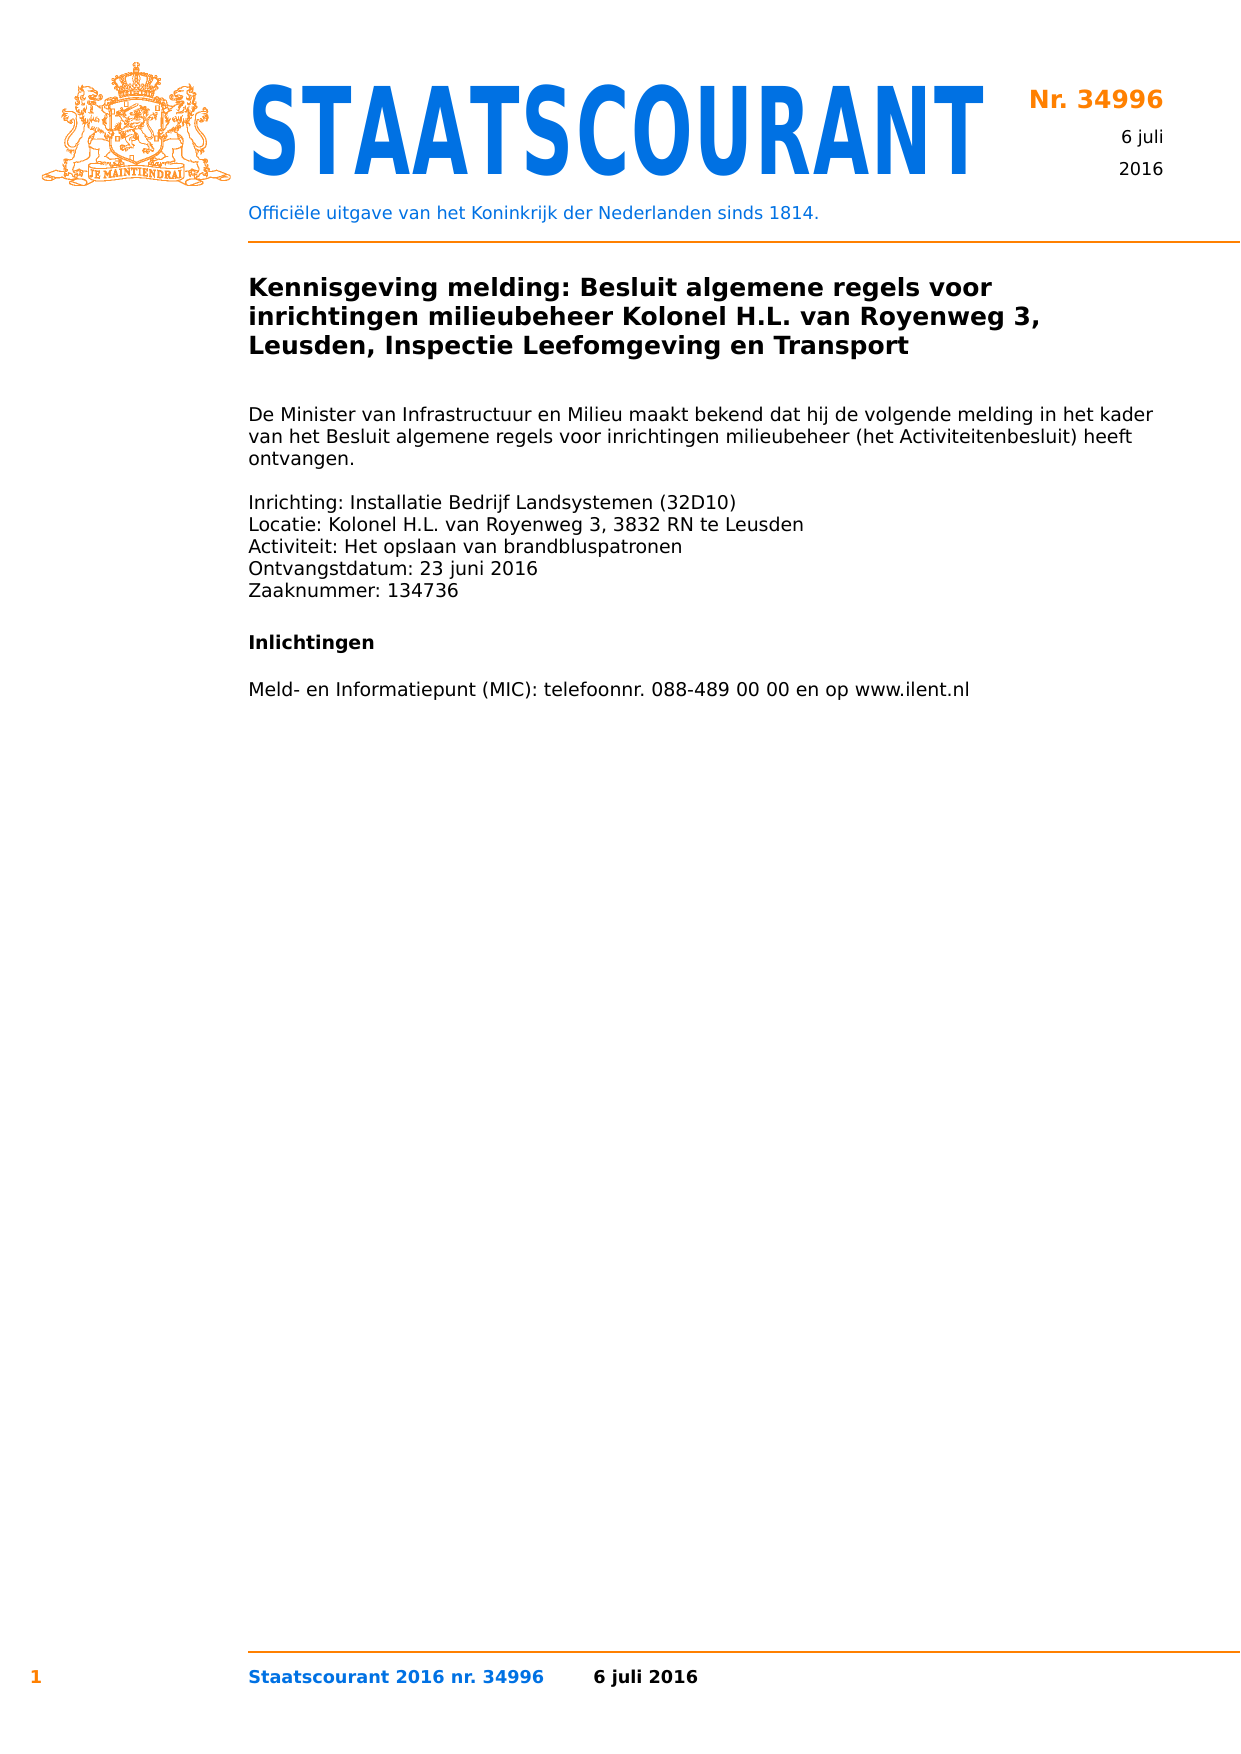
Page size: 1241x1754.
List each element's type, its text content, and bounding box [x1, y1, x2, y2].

subtitle Kennisgeving melding: Besluit algemene regels voor inrichtingen milieubeheer Kolonel H.L. van Royenweg 3, Leusden, Inspectie Leefomgeving en Transport [248, 273, 1163, 361]
text Ontvangstdatum: 23 juni 2016 [248, 558, 1163, 580]
text Meld- en Informatiepunt (MIC): telefoonnr. 088-489 00 00 en op www.ilent.nl [248, 679, 1163, 701]
table_cell Officiële uitgave van het Koninkrijk der Nederlanden sinds 1814. [248, 203, 1240, 241]
table_header STAATSCOURANT [248, 62, 998, 203]
text Locatie: Kolonel H.L. van Royenweg 3, 3832 RN te Leusden [248, 514, 1163, 536]
picture [41, 62, 231, 186]
subtitle Inlichtingen [248, 632, 1163, 654]
table_header [25, 62, 248, 241]
text Zaaknummer: 134736 [248, 580, 1163, 602]
table_cell 6 juli [998, 121, 1240, 153]
text Activiteit: Het opslaan van brandbluspatronen [248, 536, 1163, 558]
table_header Nr. 34996 [998, 62, 1240, 121]
table_cell 2016 [998, 153, 1240, 203]
text Inrichting: Installatie Bedrijf Landsystemen (32D10) [248, 492, 1163, 514]
text De Minister van Infrastructuur en Milieu maakt bekend dat hij de volgende melding in het kader van het Besluit algemene regels voor inrichtingen milieubeheer (het Activiteitenbesluit) heeft ontvangen. [248, 404, 1163, 470]
